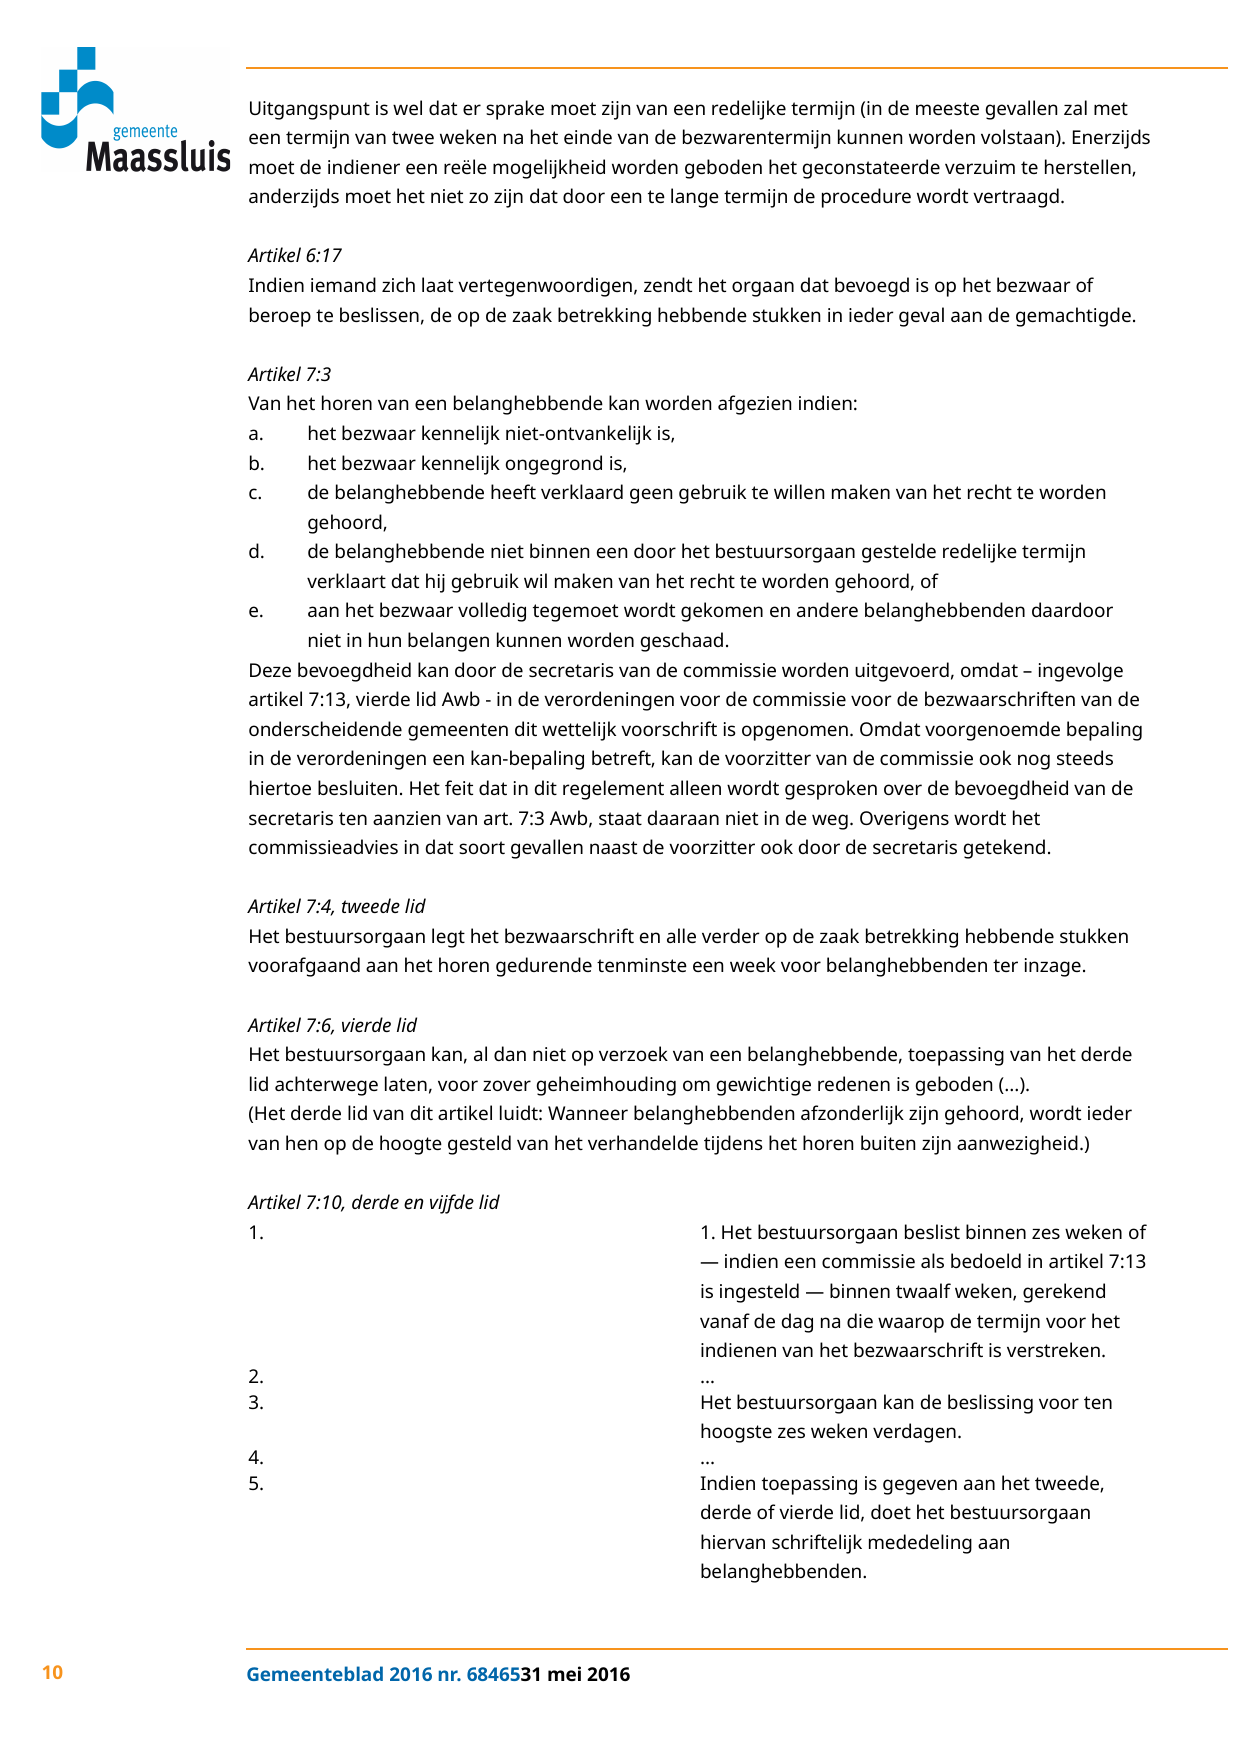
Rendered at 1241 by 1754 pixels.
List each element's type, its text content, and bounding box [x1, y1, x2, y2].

table_header 1. Het bestuursorgaan beslist binnen zes weken of — indien een commissie als bedoeld in artikel 7:13 is ingesteld — binnen twaalf weken, gerekend vanaf de dag na die waarop de termijn voor het indienen van het bezwaarschrift is verstreken. [700, 1219, 1152, 1363]
table_cell 2. [248, 1363, 700, 1389]
text Uitgangspunt is wel dat er sprake moet zijn van een redelijke termijn (in de meeste gevallen zal met een termijn van twee weken na het einde van de bezwarentermijn kunnen worden volstaan). Enerzijds moet de indiener een reële mogelijkheid worden geboden het geconstateerde verzuim te herstellen, anderzijds moet het niet zo zijn dat door een te lange termijn de procedure wordt vertraagd. [248, 95, 1152, 209]
text Deze bevoegdheid kan door de secretaris van de commissie worden uitgevoerd, omdat – ingevolge artikel 7:13, vierde lid Awb - in de verordeningen voor de commissie voor de bezwaarschriften van de onderscheidende gemeenten dit wettelijk voorschrift is opgenomen. Omdat voorgenoemde bepaling in de verordeningen een kan-bepaling betreft, kan de voorzitter van de commissie ook nog steeds hiertoe besluiten. Het feit dat in dit regelement alleen wordt gesproken over de bevoegdheid van de secretaris ten aanzien van art. 7:3 Awb, staat daaraan niet in de weg. Overigens wordt het commissieadvies in dat soort gevallen naast de voorzitter ook door de secretaris getekend. [248, 657, 1152, 860]
text Van het horen van een belanghebbende kan worden afgezien indien: [248, 391, 1152, 416]
table_cell 3. [248, 1389, 700, 1444]
table_cell Indien toepassing is gegeven aan het tweede, derde of vierde lid, doet het bestuursorgaan hiervan schriftelijk mededeling aan belanghebbenden. [700, 1470, 1152, 1584]
text Artikel 6:17 [248, 243, 1152, 268]
list aan het bezwaar volledig tegemoet wordt gekomen en andere belanghebbenden daardoor niet in hun belangen kunnen worden geschaad. [248, 598, 1152, 653]
table_cell Het bestuursorgaan kan de beslissing voor ten hoogste zes weken verdagen. [700, 1389, 1152, 1444]
picture [41, 47, 231, 172]
text Indien iemand zich laat vertegenwoordigen, zendt het orgaan dat bevoegd is op het bezwaar of beroep te beslissen, de op de zaak betrekking hebbende stukken in ieder geval aan de gemachtigde. [248, 272, 1152, 328]
table_cell … [700, 1363, 1152, 1389]
text (Het derde lid van dit artikel luidt: Wanneer belanghebbenden afzonderlijk zijn gehoord, wordt ieder van hen op de hoogte gesteld van het verhandelde tijdens het horen buiten zijn aanwezigheid.) [248, 1101, 1152, 1156]
list de belanghebbende heeft verklaard geen gebruik te willen maken van het recht te worden gehoord, [248, 479, 1152, 535]
table_cell ... [700, 1444, 1152, 1470]
picture [41, 47, 77, 92]
table_header 1. [248, 1219, 700, 1363]
text Artikel 7:4, tweede lid [248, 893, 1152, 919]
text Artikel 7:3 [248, 361, 1152, 387]
text Het bestuursorgaan kan, al dan niet op verzoek van een belanghebbende, toepassing van het derde lid achterwege laten, voor zover geheimhouding om gewichtige redenen is geboden (...). [248, 1041, 1152, 1097]
list het bezwaar kennelijk ongegrond is, [248, 450, 1152, 476]
text Het bestuursorgaan legt het bezwaarschrift en alle verder op de zaak betrekking hebbende stukken voorafgaand aan het horen gedurende tenminste een week voor belanghebbenden ter inzage. [248, 923, 1152, 978]
list de belanghebbende niet binnen een door het bestuursorgaan gestelde redelijke termijn verklaart dat hij gebruik wil maken van het recht te worden gehoord, of [248, 538, 1152, 594]
text Artikel 7:6, vierde lid [248, 1012, 1152, 1038]
list het bezwaar kennelijk niet-ontvankelijk is, [248, 420, 1152, 446]
table_cell 4. [248, 1444, 700, 1470]
text Artikel 7:10, derde en vijfde lid [248, 1189, 1152, 1215]
table_cell 5. [248, 1470, 700, 1584]
